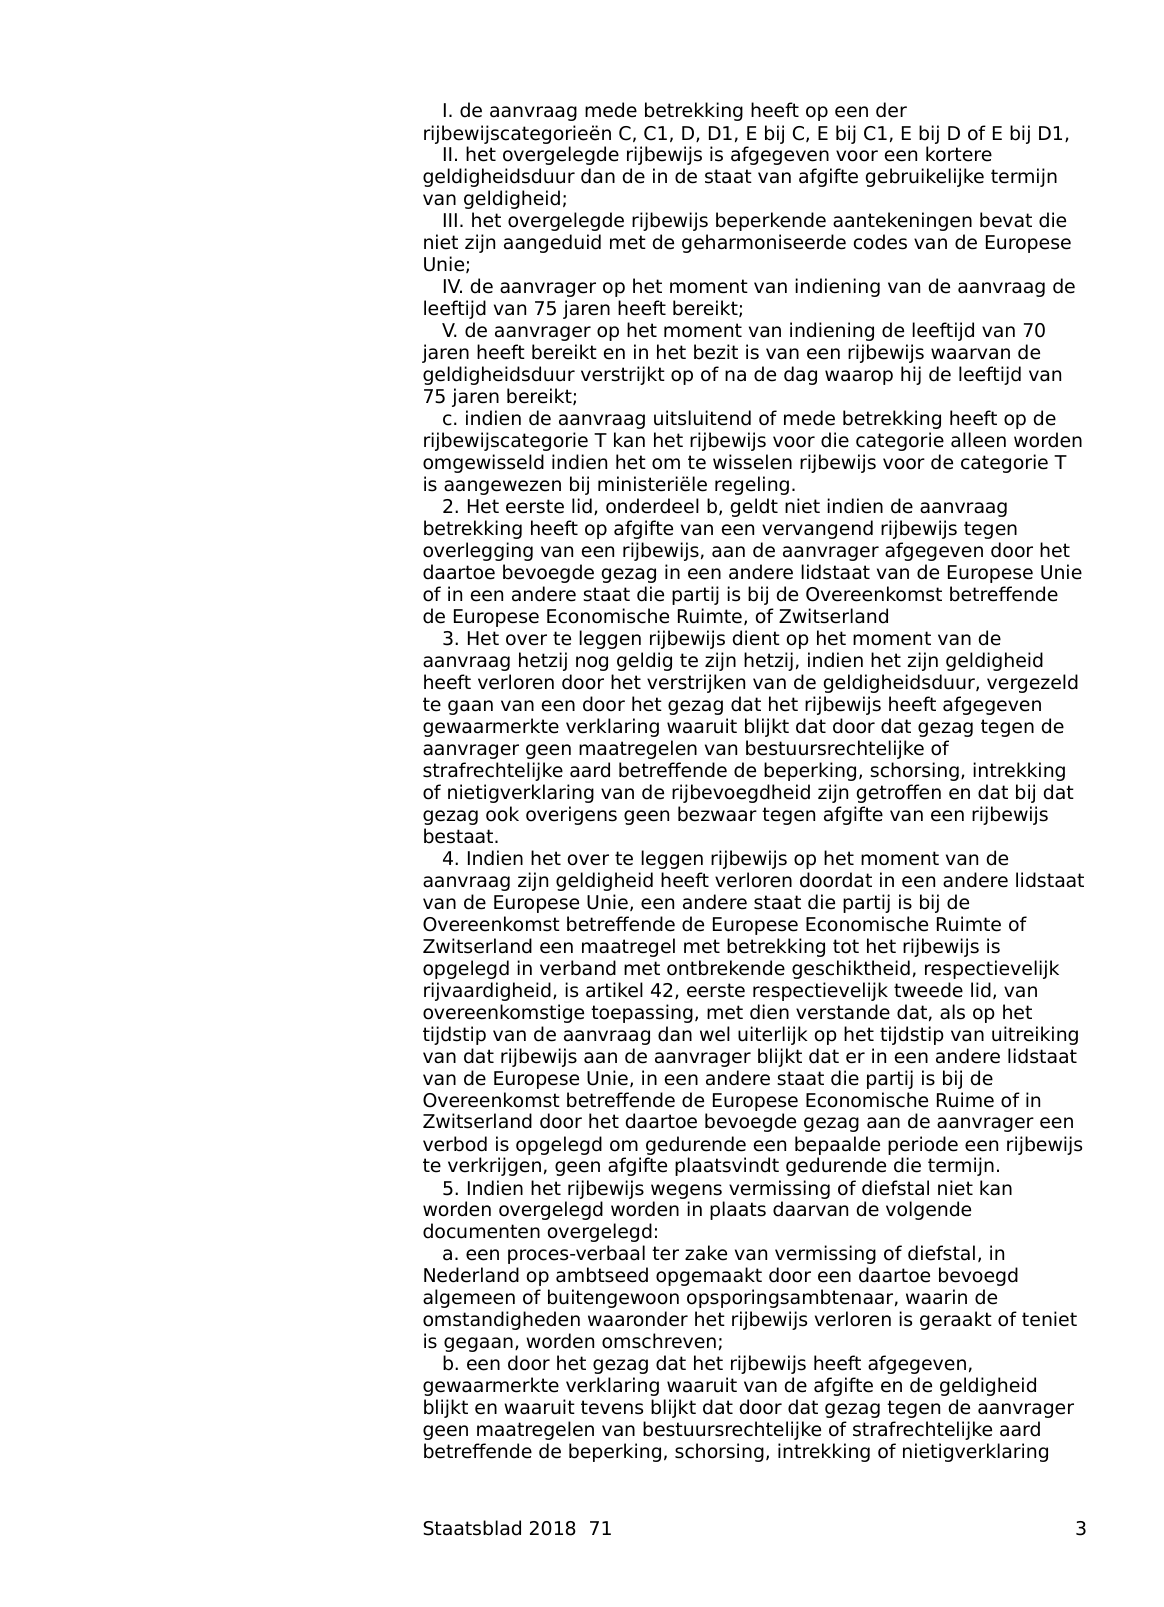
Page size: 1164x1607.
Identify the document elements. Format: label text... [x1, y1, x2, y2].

text b. een door het gezag dat het rijbewijs heeft afgegeven, gewaarmerkte verklaring waaruit van de afgifte en de geldigheid blijkt en waaruit tevens blijkt dat door dat gezag tegen de aanvrager geen maatregelen van bestuursrechtelijke of strafrechtelijke aard betreffende de beperking, schorsing, intrekking of nietigverklaring [422, 1353, 1087, 1463]
text III. het overgelegde rijbewijs beperkende aantekeningen bevat die niet zijn aangeduid met de geharmoniseerde codes van de Europese Unie; [422, 210, 1087, 276]
text 5. Indien het rijbewijs wegens vermissing of diefstal niet kan worden overgelegd worden in plaats daarvan de volgende documenten overgelegd: [422, 1177, 1087, 1243]
text c. indien de aanvraag uitsluitend of mede betrekking heeft op de rijbewijscategorie T kan het rijbewijs voor die categorie alleen worden omgewisseld indien het om te wisselen rijbewijs voor de categorie T is aangewezen bij ministeriële regeling. [422, 408, 1087, 496]
text 2. Het eerste lid, onderdeel b, geldt niet indien de aanvraag betrekking heeft op afgifte van een vervangend rijbewijs tegen overlegging van een rijbewijs, aan de aanvrager afgegeven door het daartoe bevoegde gezag in een andere lidstaat van de Europese Unie of in een andere staat die partij is bij de Overeenkomst betreffende de Europese Economische Ruimte, of Zwitserland [422, 496, 1087, 628]
text IV. de aanvrager op het moment van indiening van de aanvraag de leeftijd van 75 jaren heeft bereikt; [422, 276, 1087, 320]
text I. de aanvraag mede betrekking heeft op een der rijbewijscategorieën C, C1, D, D1, E bij C, E bij C1, E bij D of E bij D1, [422, 100, 1087, 144]
text V. de aanvrager op het moment van indiening de leeftijd van 70 jaren heeft bereikt en in het bezit is van een rijbewijs waarvan de geldigheidsduur verstrijkt op of na de dag waarop hij de leeftijd van 75 jaren bereikt; [422, 320, 1087, 408]
text a. een proces-verbaal ter zake van vermissing of diefstal, in Nederland op ambtseed opgemaakt door een daartoe bevoegd algemeen of buitengewoon opsporingsambtenaar, waarin de omstandigheden waaronder het rijbewijs verloren is geraakt of teniet is gegaan, worden omschreven; [422, 1243, 1087, 1353]
text 4. Indien het over te leggen rijbewijs op het moment van de aanvraag zijn geldigheid heeft verloren doordat in een andere lidstaat van de Europese Unie, een andere staat die partij is bij de Overeenkomst betreffende de Europese Economische Ruimte of Zwitserland een maatregel met betrekking tot het rijbewijs is opgelegd in verband met ontbrekende geschiktheid, respectievelijk rijvaardigheid, is artikel 42, eerste respectievelijk tweede lid, van overeenkomstige toepassing, met dien verstande dat, als op het tijdstip van de aanvraag dan wel uiterlijk op het tijdstip van uitreiking van dat rijbewijs aan de aanvrager blijkt dat er in een andere lidstaat van de Europese Unie, in een andere staat die partij is bij de Overeenkomst betreffende de Europese Economische Ruime of in Zwitserland door het daartoe bevoegde gezag aan de aanvrager een verbod is opgelegd om gedurende een bepaalde periode een rijbewijs te verkrijgen, geen afgifte plaatsvindt gedurende die termijn. [422, 848, 1087, 1177]
text II. het overgelegde rijbewijs is afgegeven voor een kortere geldigheidsduur dan de in de staat van afgifte gebruikelijke termijn van geldigheid; [422, 144, 1087, 210]
text 3. Het over te leggen rijbewijs dient op het moment van de aanvraag hetzij nog geldig te zijn hetzij, indien het zijn geldigheid heeft verloren door het verstrijken van de geldigheidsduur, vergezeld te gaan van een door het gezag dat het rijbewijs heeft afgegeven gewaarmerkte verklaring waaruit blijkt dat door dat gezag tegen de aanvrager geen maatregelen van bestuursrechtelijke of strafrechtelijke aard betreffende de beperking, schorsing, intrekking of nietigverklaring van de rijbevoegdheid zijn getroffen en dat bij dat gezag ook overigens geen bezwaar tegen afgifte van een rijbewijs bestaat. [422, 628, 1087, 848]
